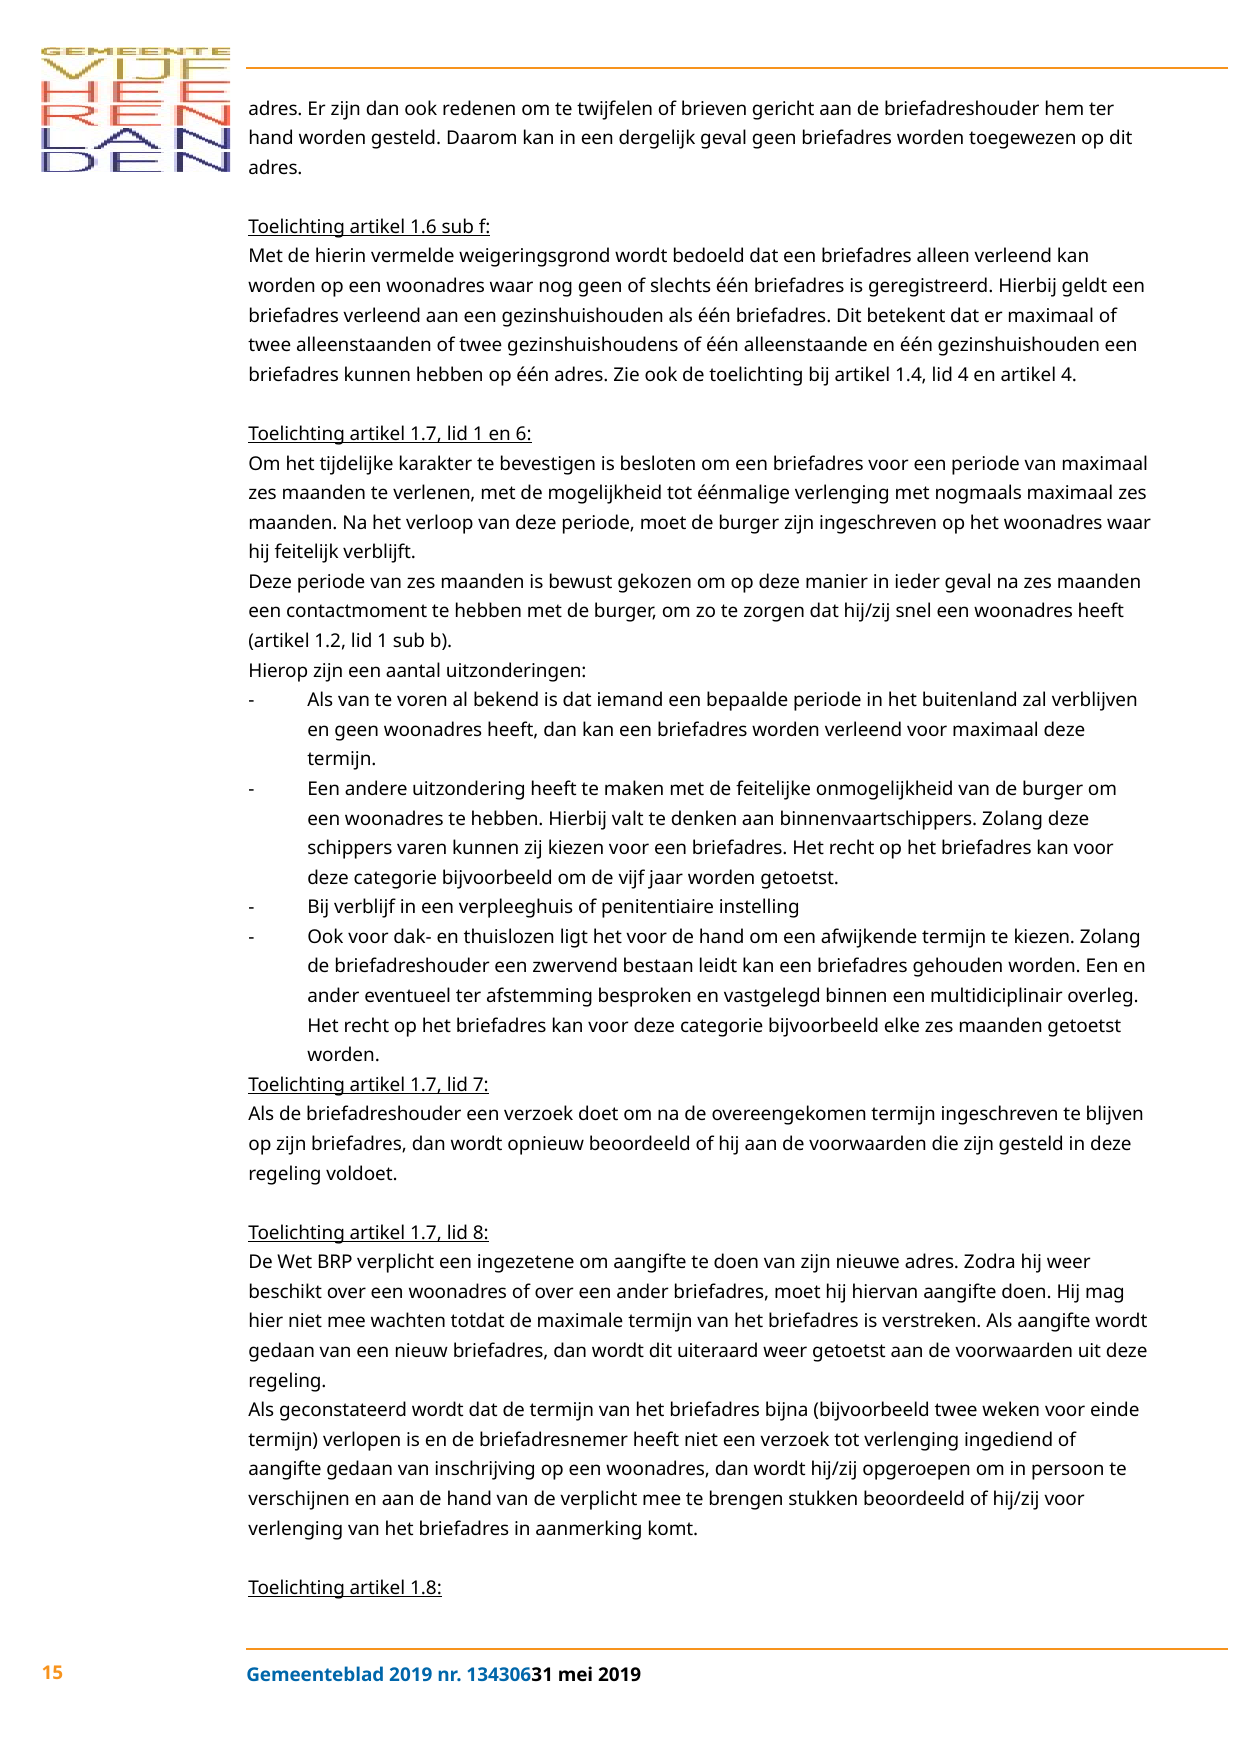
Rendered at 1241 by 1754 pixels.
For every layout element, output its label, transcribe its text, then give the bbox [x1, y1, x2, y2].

text Toelichting artikel 1.7, lid 7: [248, 1071, 1152, 1097]
text Toelichting artikel 1.7, lid 1 en 6: [248, 420, 1152, 446]
list Een andere uitzondering heeft te maken met de feitelijke onmogelijkheid van de burger om een woonadres te hebben. Hierbij valt te denken aan binnenvaartschippers. Zolang deze schippers varen kunnen zij kiezen voor een briefadres. Het recht op het briefadres kan voor deze categorie bijvoorbeeld om de vijf jaar worden getoetst. [248, 775, 1152, 890]
picture [41, 47, 231, 172]
list Als van te voren al bekend is dat iemand een bepaalde periode in het buitenland zal verblijven en geen woonadres heeft, dan kan een briefadres worden verleend voor maximaal deze termijn. [248, 686, 1152, 771]
list Bij verblijf in een verpleeghuis of penitentiaire instelling [248, 893, 1152, 919]
text Hierop zijn een aantal uitzonderingen: [248, 657, 1152, 683]
text Als de briefadreshouder een verzoek doet om na de overeengekomen termijn ingeschreven te blijven op zijn briefadres, dan wordt opnieuw beoordeeld of hij aan de voorwaarden die zijn gesteld in deze regeling voldoet. [248, 1101, 1152, 1186]
text Toelichting artikel 1.8: [248, 1574, 1152, 1600]
text De Wet BRP verplicht een ingezetene om aangifte te doen van zijn nieuwe adres. Zodra hij weer beschikt over een woonadres of over een ander briefadres, moet hij hiervan aangifte doen. Hij mag hier niet mee wachten totdat de maximale termijn van het briefadres is verstreken. Als aangifte wordt gedaan van een nieuw briefadres, dan wordt dit uiteraard weer getoetst aan de voorwaarden uit deze regeling. [248, 1248, 1152, 1393]
text Als geconstateerd wordt dat de termijn van het briefadres bijna (bijvoorbeeld twee weken voor einde termijn) verlopen is en de briefadresnemer heeft niet een verzoek tot verlenging ingediend of aangifte gedaan van inschrijving op een woonadres, dan wordt hij/zij opgeroepen om in persoon te verschijnen en aan de hand van de verplicht mee te brengen stukken beoordeeld of hij/zij voor verlenging van het briefadres in aanmerking komt. [248, 1396, 1152, 1541]
text Toelichting artikel 1.6 sub f: [248, 213, 1152, 239]
list Ook voor dak- en thuislozen ligt het voor de hand om een afwijkende termijn te kiezen. Zolang de briefadreshouder een zwervend bestaan leidt kan een briefadres gehouden worden. Een en ander eventueel ter afstemming besproken en vastgelegd binnen een multidiciplinair overleg. Het recht op het briefadres kan voor deze categorie bijvoorbeeld elke zes maanden getoetst worden. [248, 923, 1152, 1067]
text Met de hierin vermelde weigeringsgrond wordt bedoeld dat een briefadres alleen verleend kan worden op een woonadres waar nog geen of slechts één briefadres is geregistreerd. Hierbij geldt een briefadres verleend aan een gezinshuishouden als één briefadres. Dit betekent dat er maximaal of twee alleenstaanden of twee gezinshuishoudens of één alleenstaande en één gezinshuishouden een briefadres kunnen hebben op één adres. Zie ook de toelichting bij artikel 1.4, lid 4 en artikel 4. [248, 243, 1152, 387]
text adres. Er zijn dan ook redenen om te twijfelen of brieven gericht aan de briefadreshouder hem ter hand worden gesteld. Daarom kan in een dergelijk geval geen briefadres worden toegewezen op dit adres. [248, 95, 1152, 180]
text Deze periode van zes maanden is bewust gekozen om op deze manier in ieder geval na zes maanden een contactmoment te hebben met de burger, om zo te zorgen dat hij/zij snel een woonadres heeft (artikel 1.2, lid 1 sub b). [248, 568, 1152, 653]
text Toelichting artikel 1.7, lid 8: [248, 1219, 1152, 1245]
text Om het tijdelijke karakter te bevestigen is besloten om een briefadres voor een periode van maximaal zes maanden te verlenen, met de mogelijkheid tot éénmalige verlenging met nogmaals maximaal zes maanden. Na het verloop van deze periode, moet de burger zijn ingeschreven op het woonadres waar hij feitelijk verblijft. [248, 450, 1152, 564]
